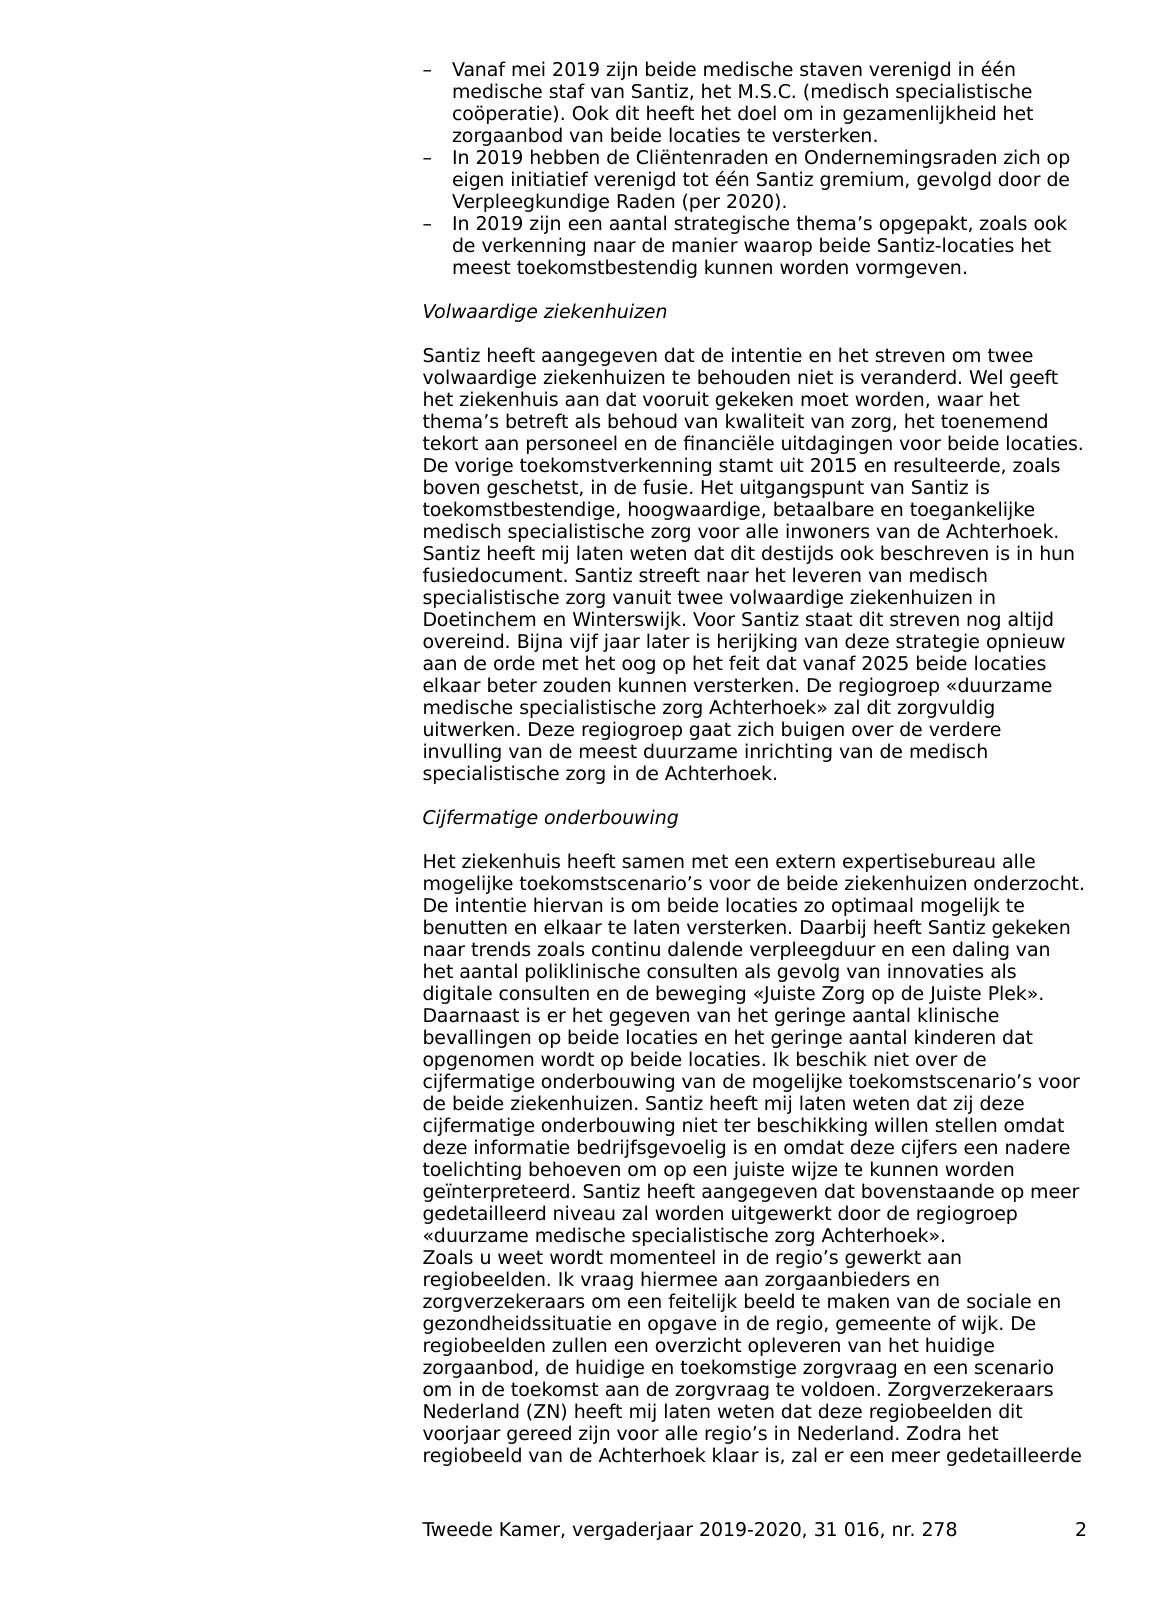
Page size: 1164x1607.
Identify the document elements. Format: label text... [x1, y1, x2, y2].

text Zoals u weet wordt momenteel in de regio’s gewerkt aan regiobeelden. Ik vraag hiermee aan zorgaanbieders en zorgverzekeraars om een feitelijk beeld te maken van de sociale en gezondheidssituatie en opgave in de regio, gemeente of wijk. De regiobeelden zullen een overzicht opleveren van het huidige zorgaanbod, de huidige en toekomstige zorgvraag en een scenario om in de toekomst aan de zorgvraag te voldoen. Zorgverzekeraars Nederland (ZN) heeft mij laten weten dat deze regiobeelden dit voorjaar gereed zijn voor alle regio’s in Nederland. Zodra het regiobeeld van de Achterhoek klaar is, zal er een meer gedetailleerde [422, 1247, 1087, 1467]
text – Vanaf mei 2019 zijn beide medische staven verenigd in één medische staf van Santiz, het M.S.C. (medisch specialistische coöperatie). Ook dit heeft het doel om in gezamenlijkheid het zorgaanbod van beide locaties te versterken. [422, 59, 1087, 147]
text – In 2019 zijn een aantal strategische thema’s opgepakt, zoals ook de verkenning naar de manier waarop beide Santiz-locaties het meest toekomstbestendig kunnen worden vormgeven. [422, 213, 1087, 279]
subtitle Cijfermatige onderbouwing [422, 807, 1087, 829]
text Santiz heeft aangegeven dat de intentie en het streven om twee volwaardige ziekenhuizen te behouden niet is veranderd. Wel geeft het ziekenhuis aan dat vooruit gekeken moet worden, waar het thema’s betreft als behoud van kwaliteit van zorg, het toenemend tekort aan personeel en de financiële uitdagingen voor beide locaties. De vorige toekomstverkenning stamt uit 2015 en resulteerde, zoals boven geschetst, in de fusie. Het uitgangspunt van Santiz is toekomstbestendige, hoogwaardige, betaalbare en toegankelijke medisch specialistische zorg voor alle inwoners van de Achterhoek. Santiz heeft mij laten weten dat dit destijds ook beschreven is in hun fusiedocument. Santiz streeft naar het leveren van medisch specialistische zorg vanuit twee volwaardige ziekenhuizen in Doetinchem en Winterswijk. Voor Santiz staat dit streven nog altijd overeind. Bijna vijf jaar later is herijking van deze strategie opnieuw aan de orde met het oog op het feit dat vanaf 2025 beide locaties elkaar beter zouden kunnen versterken. De regiogroep «duurzame medische specialistische zorg Achterhoek» zal dit zorgvuldig uitwerken. Deze regiogroep gaat zich buigen over de verdere invulling van de meest duurzame inrichting van de medisch specialistische zorg in de Achterhoek. [422, 345, 1087, 785]
text – In 2019 hebben de Cliëntenraden en Ondernemingsraden zich op eigen initiatief verenigd tot één Santiz gremium, gevolgd door de Verpleegkundige Raden (per 2020). [422, 147, 1087, 213]
subtitle Volwaardige ziekenhuizen [422, 301, 1087, 323]
text Het ziekenhuis heeft samen met een extern expertisebureau alle mogelijke toekomstscenario’s voor de beide ziekenhuizen onderzocht. De intentie hiervan is om beide locaties zo optimaal mogelijk te benutten en elkaar te laten versterken. Daarbij heeft Santiz gekeken naar trends zoals continu dalende verpleegduur en een daling van het aantal poliklinische consulten als gevolg van innovaties als digitale consulten en de beweging «Juiste Zorg op de Juiste Plek». Daarnaast is er het gegeven van het geringe aantal klinische bevallingen op beide locaties en het geringe aantal kinderen dat opgenomen wordt op beide locaties. Ik beschik niet over de cijfermatige onderbouwing van de mogelijke toekomstscenario’s voor de beide ziekenhuizen. Santiz heeft mij laten weten dat zij deze cijfermatige onderbouwing niet ter beschikking willen stellen omdat deze informatie bedrijfsgevoelig is en omdat deze cijfers een nadere toelichting behoeven om op een juiste wijze te kunnen worden geïnterpreteerd. Santiz heeft aangegeven dat bovenstaande op meer gedetailleerd niveau zal worden uitgewerkt door de regiogroep «duurzame medische specialistische zorg Achterhoek». [422, 851, 1087, 1247]
